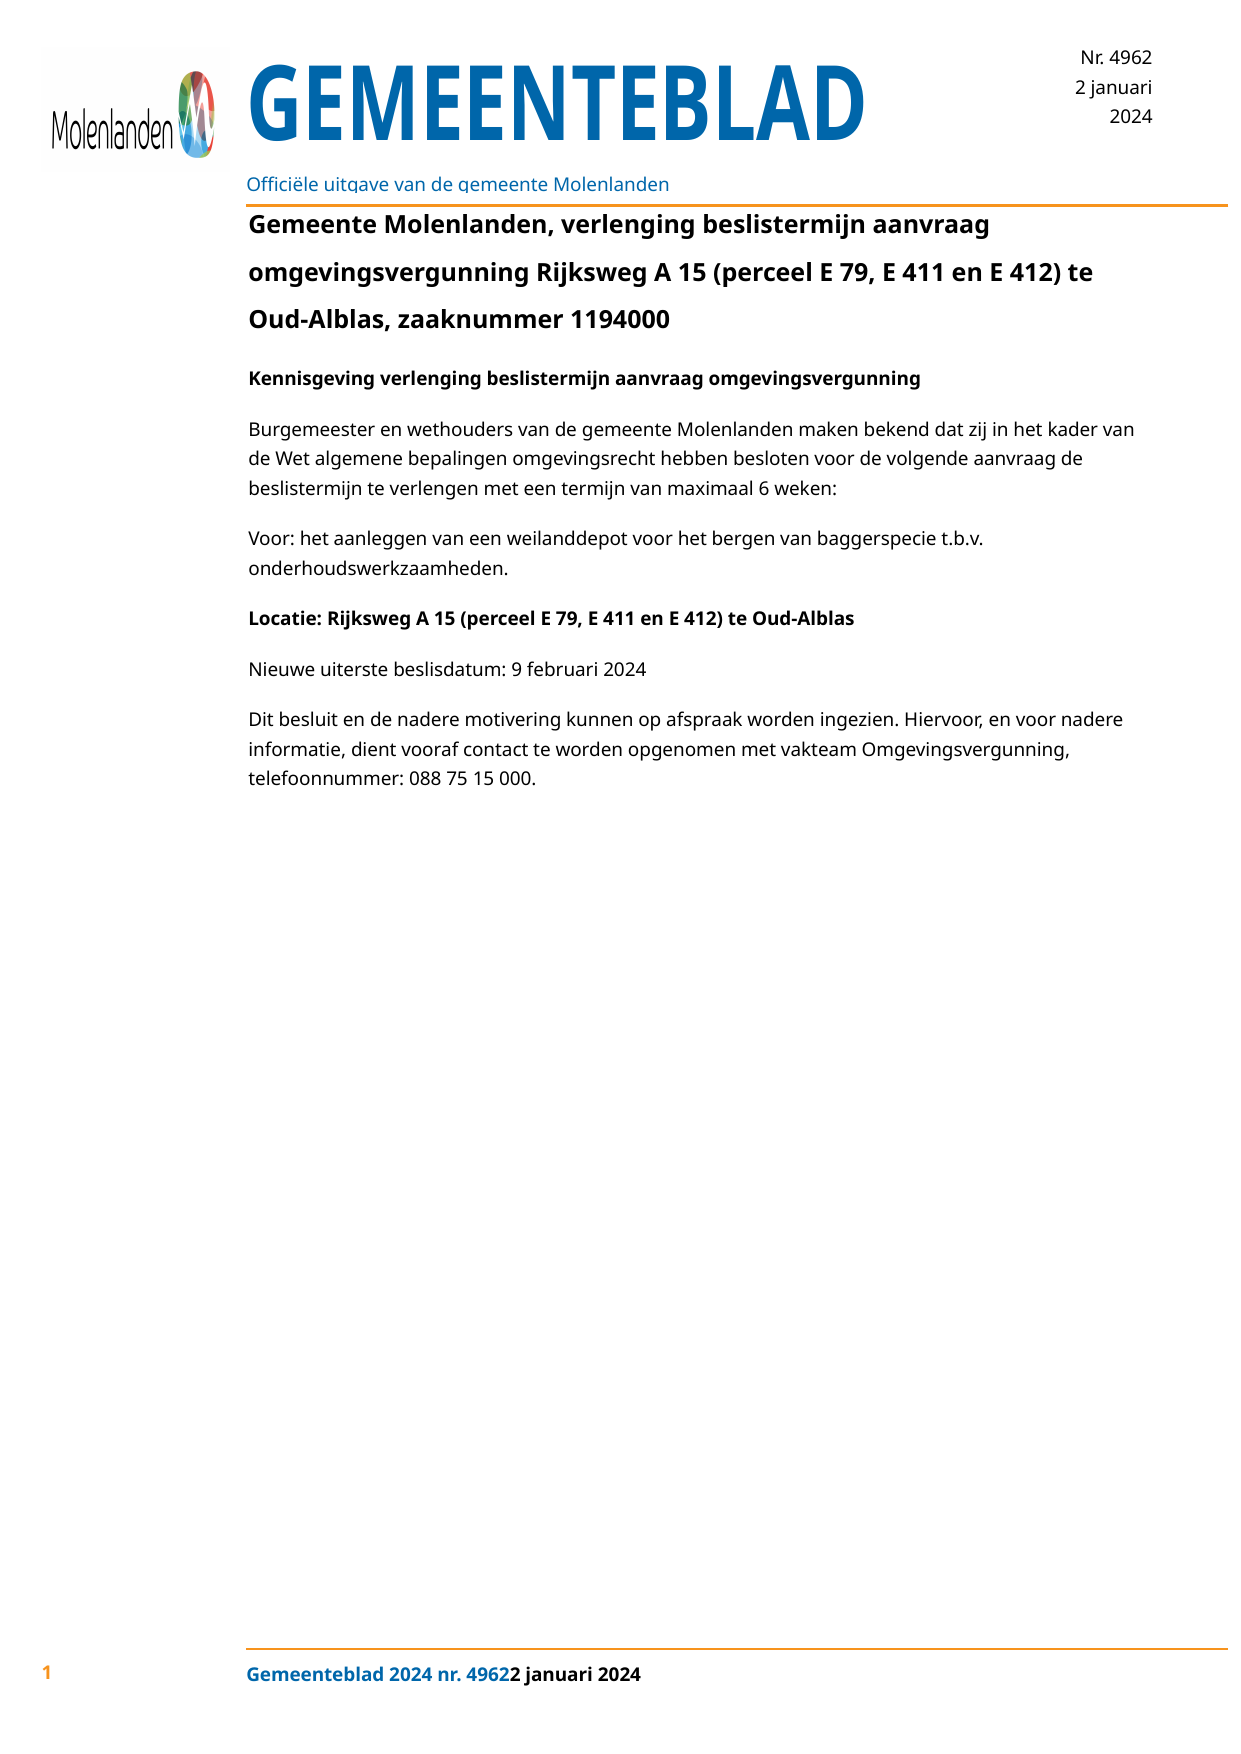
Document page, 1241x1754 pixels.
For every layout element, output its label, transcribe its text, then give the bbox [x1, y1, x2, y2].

text Kennisgeving verlenging beslistermijn aanvraag omgevingsvergunning [248, 366, 1152, 391]
text Nieuwe uiterste beslisdatum: 9 februari 2024 [248, 656, 1152, 682]
text Locatie: Rijksweg A 15 (perceel E 79, E 411 en E 412) te Oud-Alblas [248, 606, 1152, 631]
text Burgemeester en wethouders van de gemeente Molenlanden maken bekend dat zij in het kader van de Wet algemene bepalingen omgevingsrecht hebben besloten voor de volgende aanvraag de beslistermijn te verlengen met een termijn van maximaal 6 weken: [248, 416, 1152, 501]
text Dit besluit en de nadere motivering kunnen op afspraak worden ingezien. Hiervoor, en voor nadere informatie, dient vooraf contact te worden opgenomen met vakteam Omgevingsvergunning, telefoonnummer: 088 75 15 000. [248, 706, 1152, 791]
text Voor: het aanleggen van een weilanddepot voor het bergen van baggerspecie t.b.v. onderhoudswerkzaamheden. [248, 526, 1152, 581]
picture [41, 47, 231, 172]
text Gemeente Molenlanden, verlenging beslistermijn aanvraag omgevingsvergunning Rijksweg A 15 (perceel E 79, E 411 en E 412) te Oud-Alblas, zaaknummer 1194000 [248, 207, 1152, 336]
